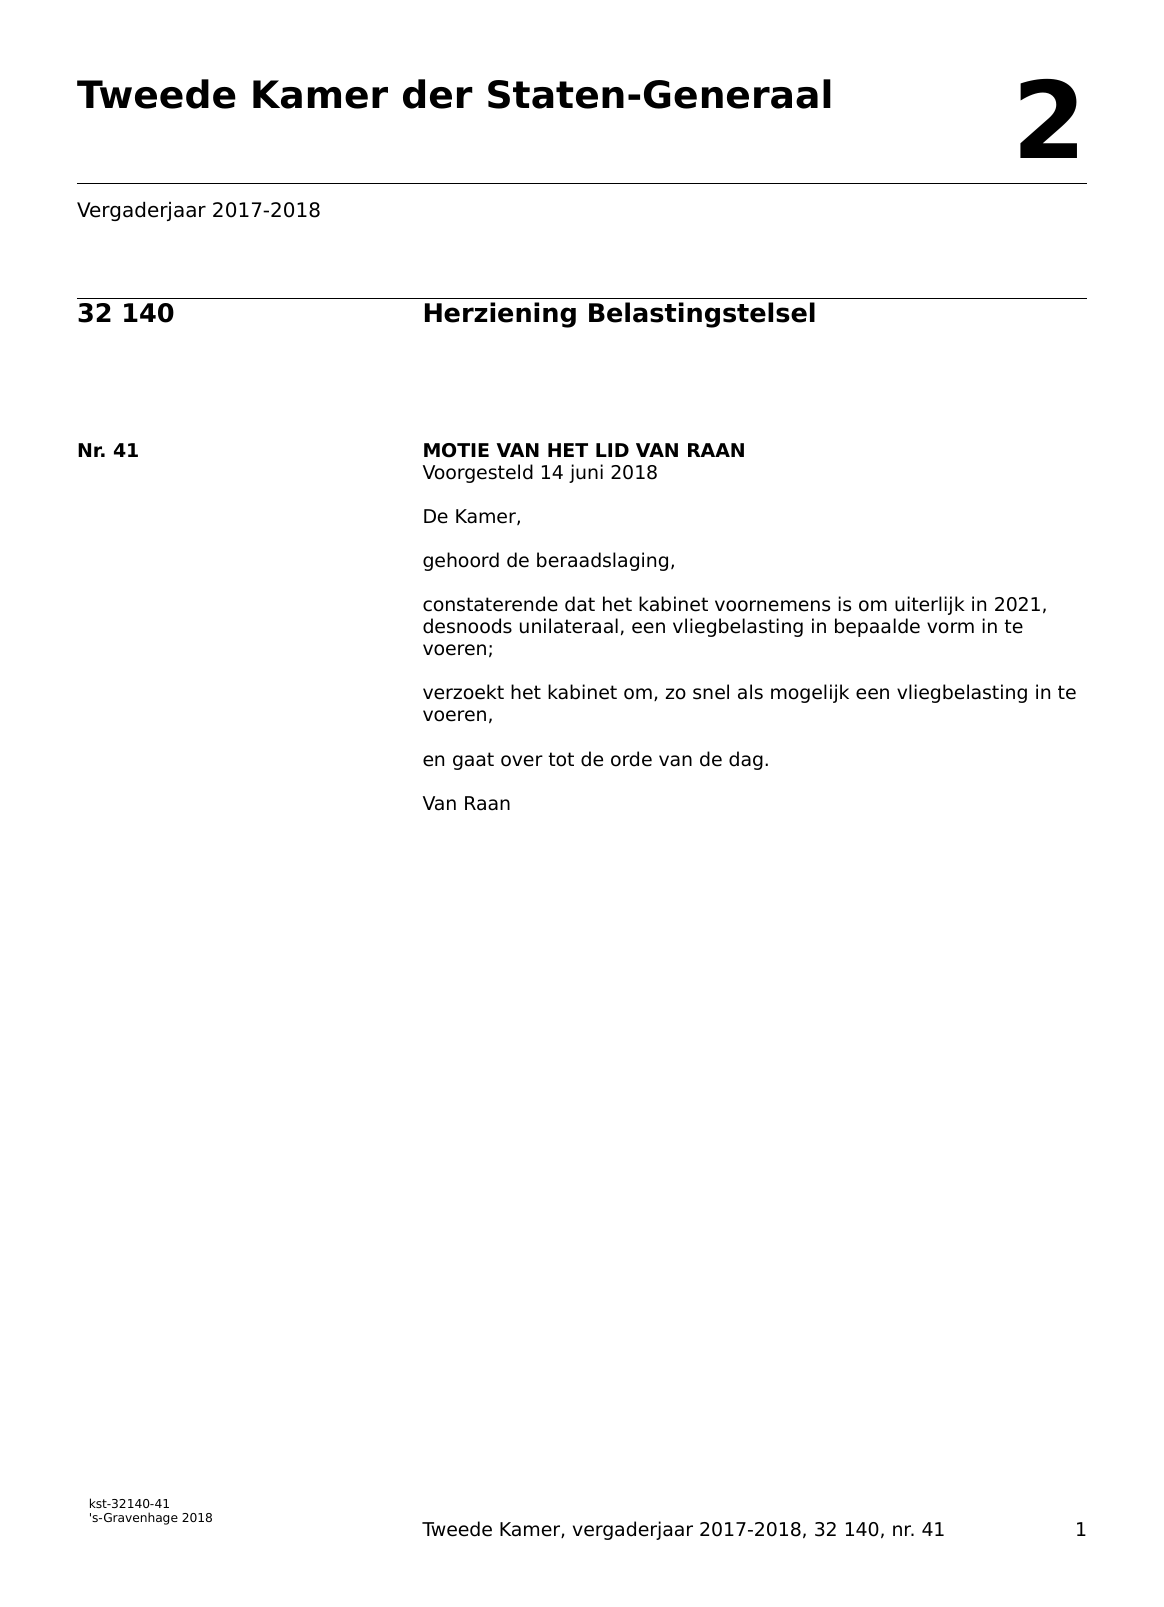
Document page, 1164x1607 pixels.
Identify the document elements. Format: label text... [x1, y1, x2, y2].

text constaterende dat het kabinet voornemens is om uiterlijk in 2021, desnoods unilateraal, een vliegbelasting in bepaalde vorm in te voeren; [422, 594, 1087, 660]
table_header Tweede Kamer der Staten-Generaal [77, 59, 886, 183]
text Van Raan [422, 793, 1087, 814]
subtitle 32 140 Herziening Belastingstelsel [77, 299, 1087, 329]
text verzoekt het kabinet om, zo snel als mogelijk een vliegbelasting in te voeren, [422, 682, 1087, 726]
subtitle Nr. 41 MOTIE VAN HET LID VAN RAAN [77, 440, 1087, 462]
table_cell Vergaderjaar 2017-2018 [77, 184, 1087, 298]
text kst-32140-41 [88, 1497, 323, 1511]
text gehoord de beraadslaging, [422, 550, 1087, 572]
text De Kamer, [422, 506, 1087, 528]
text Voorgesteld 14 juni 2018 [422, 462, 1087, 484]
table_header 2 [886, 59, 1087, 183]
text en gaat over tot de orde van de dag. [422, 748, 1087, 770]
text 's-Gravenhage 2018 [88, 1511, 323, 1525]
